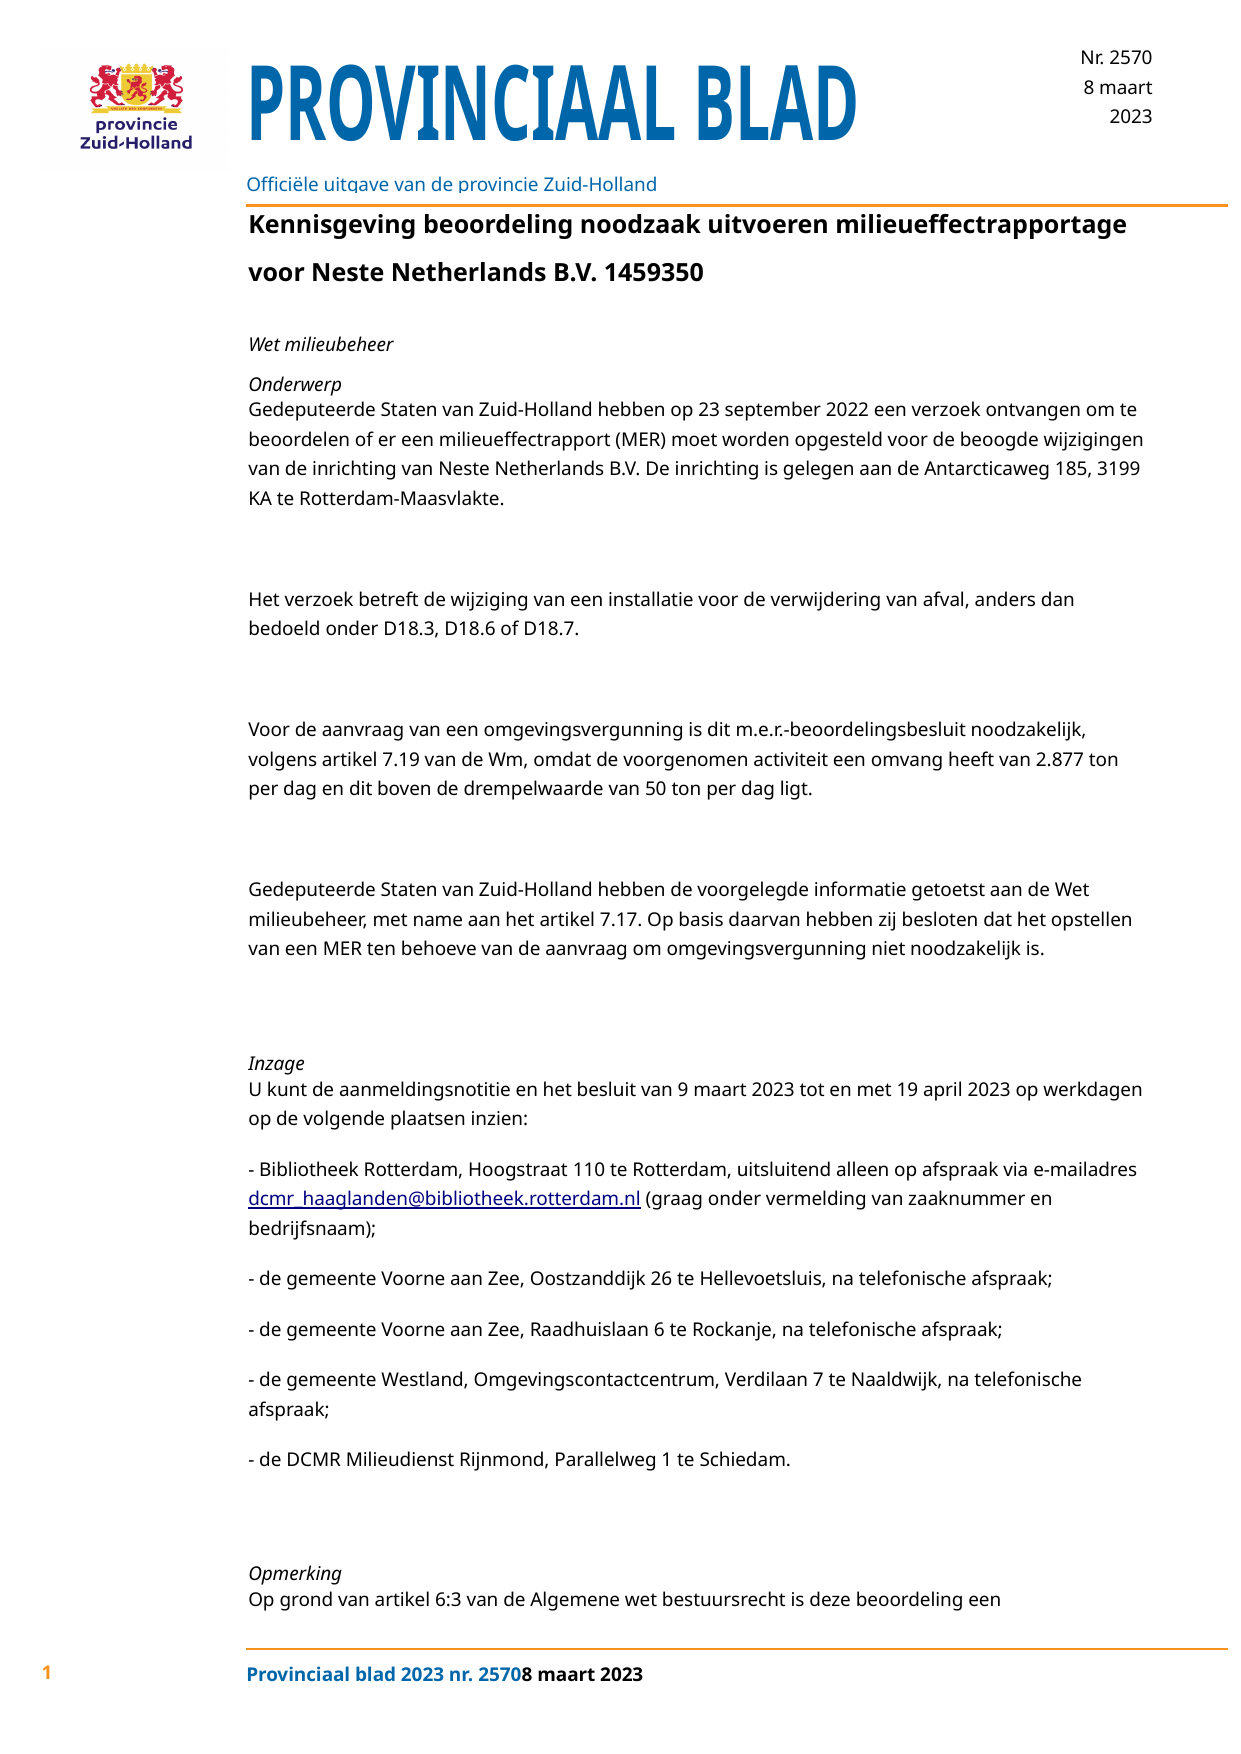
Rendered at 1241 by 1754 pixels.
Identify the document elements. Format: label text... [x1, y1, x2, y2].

text Gedeputeerde Staten van Zuid-Holland hebben de voorgelegde informatie getoetst aan de Wet milieubeheer, met name aan het artikel 7.17. Op basis daarvan hebben zij besloten dat het opstellen van een MER ten behoeve van de aanvraag om omgevingsvergunning niet noodzakelijk is. [248, 876, 1152, 961]
text - Bibliotheek Rotterdam, Hoogstraat 110 te Rotterdam, uitsluitend alleen op afspraak via e-mailadres dcmr_haaglanden@bibliotheek.rotterdam.nl (graag onder vermelding van zaaknummer en bedrijfsnaam); [248, 1156, 1152, 1241]
text Inzage [248, 1050, 1152, 1076]
text Wet milieubeheer [248, 331, 1152, 357]
text Het verzoek betreft de wijziging van een installatie voor de verwijdering van afval, anders dan bedoeld onder D18.3, D18.6 of D18.7. [248, 586, 1152, 641]
text Gedeputeerde Staten van Zuid-Holland hebben op 23 september 2022 een verzoek ontvangen om te beoordelen of er een milieueffectrapport (MER) moet worden opgesteld voor de beoogde wijzigingen van de inrichting van Neste Netherlands B.V. De inrichting is gelegen aan de Antarcticaweg 185, 3199 KA te Rotterdam-Maasvlakte. [248, 396, 1152, 511]
text - de gemeente Voorne aan Zee, Raadhuislaan 6 te Rockanje, na telefonische afspraak; [248, 1316, 1152, 1341]
picture [41, 47, 231, 172]
text - de gemeente Voorne aan Zee, Oostzanddijk 26 te Hellevoetsluis, na telefonische afspraak; [248, 1265, 1152, 1291]
text U kunt de aanmeldingsnotitie en het besluit van 9 maart 2023 tot en met 19 april 2023 op werkdagen op de volgende plaatsen inzien: [248, 1076, 1152, 1131]
text Op grond van artikel 6:3 van de Algemene wet bestuursrecht is deze beoordeling een [248, 1586, 1152, 1612]
text Kennisgeving beoordeling noodzaak uitvoeren milieueffectrapportage voor Neste Netherlands B.V. 1459350 [248, 207, 1152, 288]
text Voor de aanvraag van een omgevingsvergunning is dit m.e.r.-beoordelingsbesluit noodzakelijk, volgens artikel 7.19 van de Wm, omdat de voorgenomen activiteit een omvang heeft van 2.877 ton per dag en dit boven de drempelwaarde van 50 ton per dag ligt. [248, 716, 1152, 801]
text Opmerking [248, 1561, 1152, 1586]
text Onderwerp [248, 371, 1152, 396]
text - de DCMR Milieudienst Rijnmond, Parallelweg 1 te Schiedam. [248, 1446, 1152, 1472]
text - de gemeente Westland, Omgevingscontactcentrum, Verdilaan 7 te Naaldwijk, na telefonische afspraak; [248, 1366, 1152, 1421]
